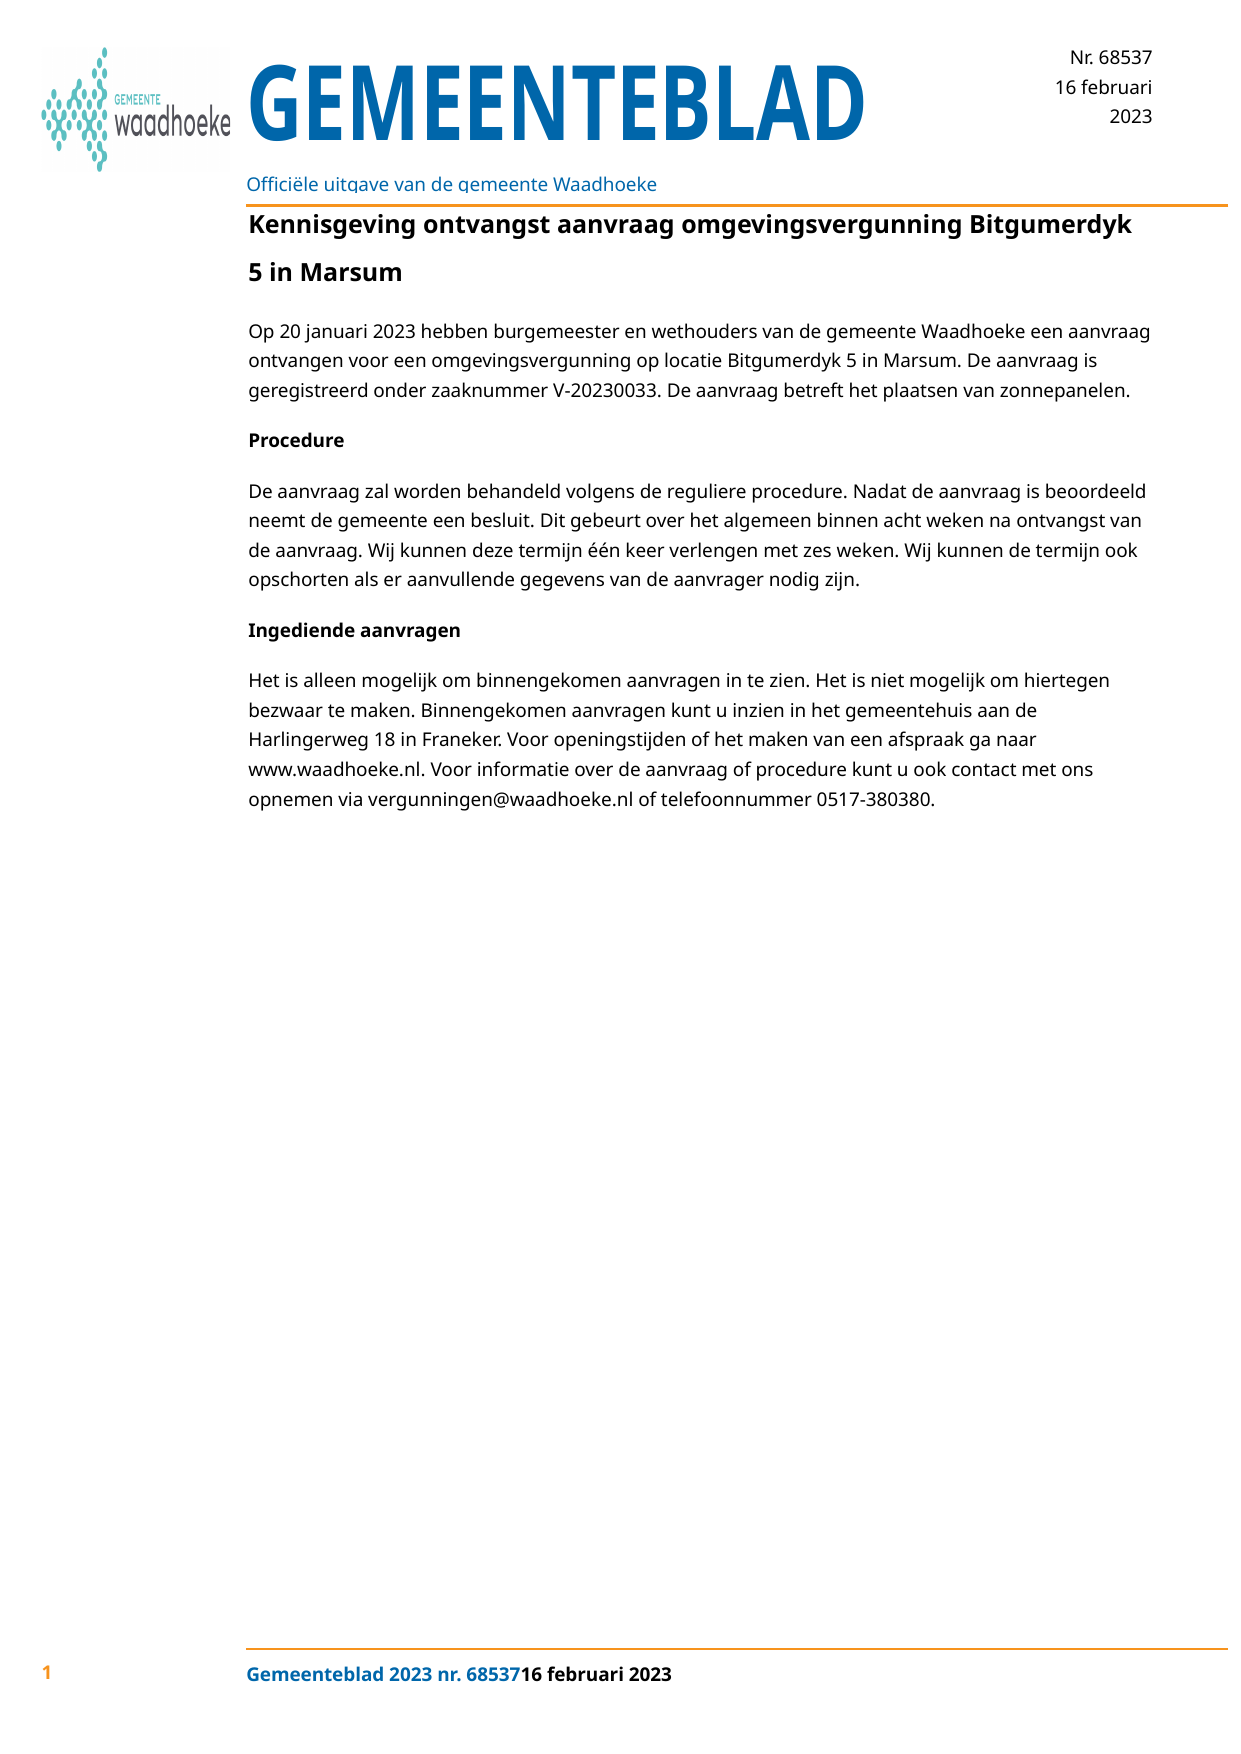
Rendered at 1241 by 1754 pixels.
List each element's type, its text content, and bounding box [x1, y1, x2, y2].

text Ingediende aanvragen [248, 617, 1152, 643]
text Op 20 januari 2023 hebben burgemeester en wethouders van de gemeente Waadhoeke een aanvraag ontvangen voor een omgevingsvergunning op locatie Bitgumerdyk 5 in Marsum. De aanvraag is geregistreerd onder zaaknummer V-20230033. De aanvraag betreft het plaatsen van zonnepanelen. [248, 318, 1152, 403]
picture [41, 47, 231, 172]
text Het is alleen mogelijk om binnengekomen aanvragen in te zien. Het is niet mogelijk om hiertegen bezwaar te maken. Binnengekomen aanvragen kunt u inzien in het gemeentehuis aan de Harlingerweg 18 in Franeker. Voor openingstijden of het maken van een afspraak ga naar www.waadhoeke.nl. Voor informatie over de aanvraag of procedure kunt u ook contact met ons opnemen via vergunningen@waadhoeke.nl of telefoonnummer 0517-380380. [248, 667, 1152, 812]
text Procedure [248, 427, 1152, 453]
text Kennisgeving ontvangst aanvraag omgevingsvergunning Bitgumerdyk 5 in Marsum [248, 207, 1152, 288]
text De aanvraag zal worden behandeld volgens de reguliere procedure. Nadat de aanvraag is beoordeeld neemt de gemeente een besluit. Dit gebeurt over het algemeen binnen acht weken na ontvangst van de aanvraag. Wij kunnen deze termijn één keer verlengen met zes weken. Wij kunnen de termijn ook opschorten als er aanvullende gegevens van de aanvrager nodig zijn. [248, 478, 1152, 592]
